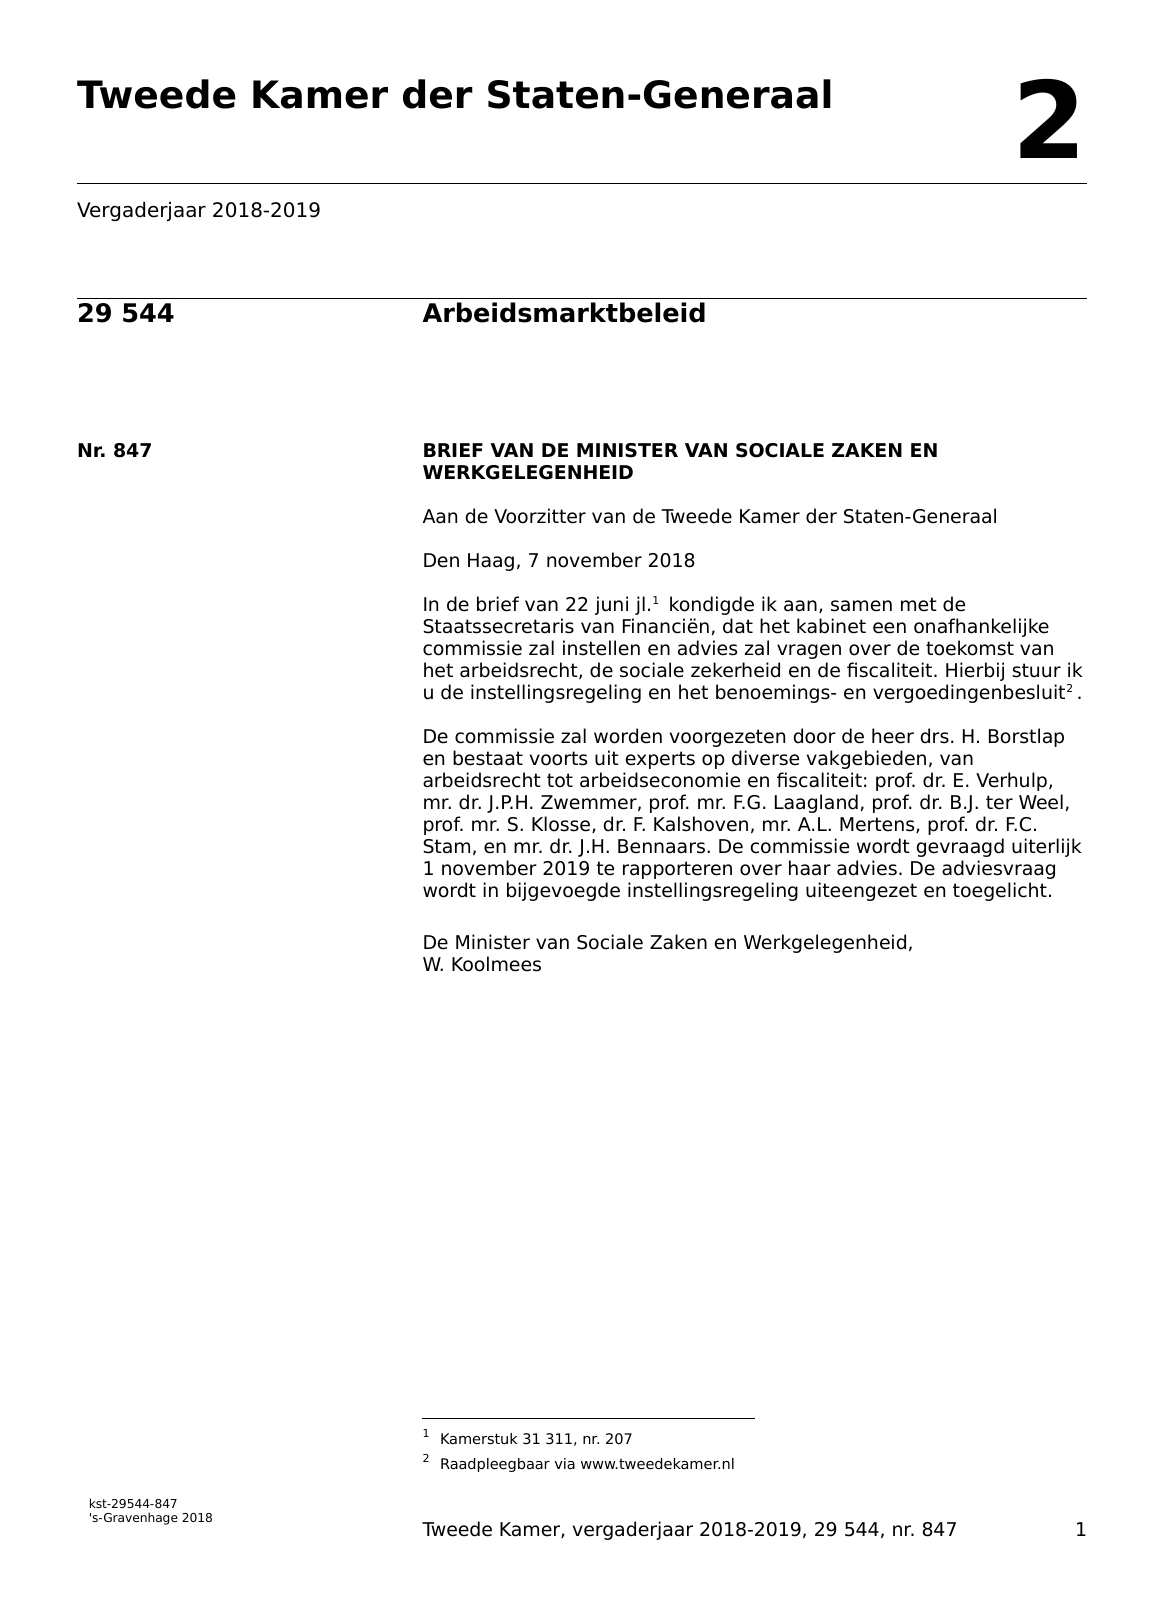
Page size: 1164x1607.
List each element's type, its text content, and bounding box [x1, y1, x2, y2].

text Aan de Voorzitter van de Tweede Kamer der Staten-Generaal [422, 506, 1087, 528]
text Den Haag, 7 november 2018 [422, 550, 1087, 572]
text Kamerstuk 31 311, nr. 207 [422, 1427, 1087, 1449]
subtitle 29 544 Arbeidsmarktbeleid [77, 299, 1087, 329]
table_header 2 [886, 59, 1087, 183]
text In de brief van 22 juni jl. kondigde ik aan, samen met de Staatssecretaris van Financiën, dat het kabinet een onafhankelijke commissie zal instellen en advies zal vragen over de toekomst van het arbeidsrecht, de sociale zekerheid en de fiscaliteit. Hierbij stuur ik u de instellingsregeling en het benoemings- en vergoedingenbesluit. [422, 594, 1087, 704]
text 's-Gravenhage 2018 [88, 1511, 323, 1525]
text Raadpleegbaar via www.tweedekamer.nl [422, 1452, 1087, 1474]
text De Minister van Sociale Zaken en Werkgelegenheid, W. Koolmees [422, 932, 1087, 976]
text kst-29544-847 [88, 1497, 323, 1511]
text De commissie zal worden voorgezeten door de heer drs. H. Borstlap en bestaat voorts uit experts op diverse vakgebieden, van arbeidsrecht tot arbeidseconomie en fiscaliteit: prof. dr. E. Verhulp, mr. dr. J.P.H. Zwemmer, prof. mr. F.G. Laagland, prof. dr. B.J. ter Weel, prof. mr. S. Klosse, dr. F. Kalshoven, mr. A.L. Mertens, prof. dr. F.C. Stam, en mr. dr. J.H. Bennaars. De commissie wordt gevraagd uiterlijk 1 november 2019 te rapporteren over haar advies. De adviesvraag wordt in bijgevoegde instellingsregeling uiteengezet en toegelicht. [422, 726, 1087, 902]
table_header Tweede Kamer der Staten-Generaal [77, 59, 886, 183]
subtitle Nr. 847 BRIEF VAN DE MINISTER VAN SOCIALE ZAKEN EN WERKGELEGENHEID [77, 440, 1087, 484]
table_cell Vergaderjaar 2018-2019 [77, 184, 1087, 298]
